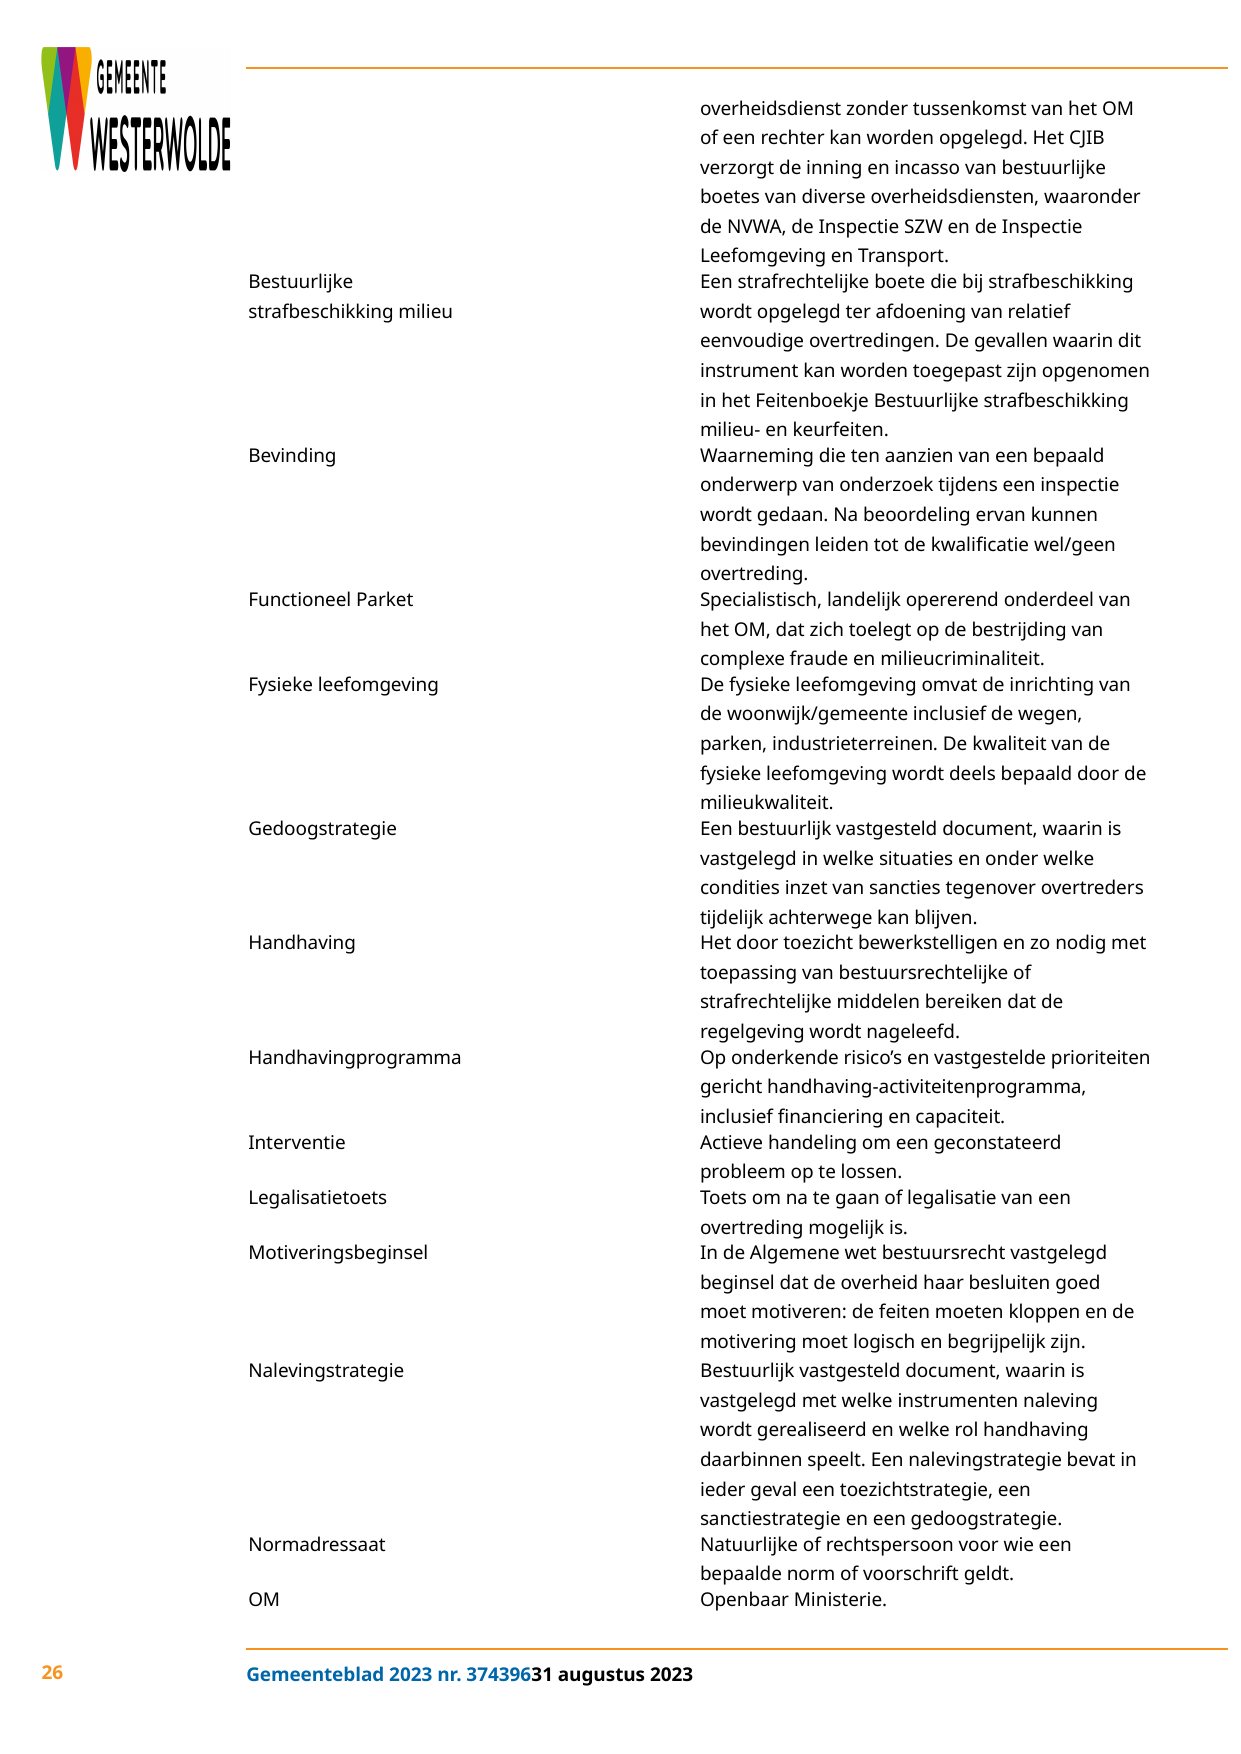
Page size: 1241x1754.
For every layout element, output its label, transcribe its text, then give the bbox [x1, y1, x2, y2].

table_cell De fysieke leefomgeving omvat de inrichting van de woonwijk/gemeente inclusief de wegen, parken, industrieterreinen. De kwaliteit van de fysieke leefomgeving wordt deels bepaald door de milieukwaliteit. [700, 671, 1152, 815]
table_cell Bestuurlijke strafbeschikking milieu [248, 269, 700, 442]
table_cell Bevinding [248, 442, 700, 586]
table_cell Motiveringsbeginsel [248, 1240, 700, 1354]
table_cell Natuurlijke of rechtspersoon voor wie een bepaalde norm of voorschrift geldt. [700, 1531, 1152, 1586]
table_cell Toets om na te gaan of legalisatie van een overtreding mogelijk is. [700, 1184, 1152, 1239]
table_cell Gedoogstrategie [248, 815, 700, 929]
table_cell Functioneel Parket [248, 586, 700, 671]
table_header Bestuurlijk vastgesteld document, waarin is vastgelegd met welke instrumenten naleving wordt gerealiseerd en welke rol handhaving daarbinnen speelt. Een nalevingstrategie bevat in ieder geval een toezichtstrategie, een sanctiestrategie en een gedoogstrategie. [700, 1358, 1152, 1531]
table_cell Specialistisch, landelijk opererend onderdeel van het OM, dat zich toelegt op de bestrijding van complexe fraude en milieucriminaliteit. [700, 586, 1152, 671]
picture [41, 47, 231, 172]
table_cell Handhavingprogramma [248, 1044, 700, 1129]
table_cell Handhaving [248, 930, 700, 1044]
table_cell Interventie [248, 1129, 700, 1184]
table_cell In de Algemene wet bestuursrecht vastgelegd beginsel dat de overheid haar besluiten goed moet motiveren: de feiten moeten kloppen en de motivering moet logisch en begrijpelijk zijn. [700, 1240, 1152, 1354]
table_cell Waarneming die ten aanzien van een bepaald onderwerp van onderzoek tijdens een inspectie wordt gedaan. Na beoordeling ervan kunnen bevindingen leiden tot de kwalificatie wel/geen overtreding. [700, 442, 1152, 586]
table_cell Een bestuurlijk vastgesteld document, waarin is vastgelegd in welke situaties en onder welke condities inzet van sancties tegenover overtreders tijdelijk achterwege kan blijven. [700, 815, 1152, 929]
table_cell Het door toezicht bewerkstelligen en zo nodig met toepassing van bestuursrechtelijke of strafrechtelijke middelen bereiken dat de regelgeving wordt nageleefd. [700, 930, 1152, 1044]
table_cell Een strafrechtelijke boete die bij strafbeschikking wordt opgelegd ter afdoening van relatief eenvoudige overtredingen. De gevallen waarin dit instrument kan worden toegepast zijn opgenomen in het Feitenboekje Bestuurlijke strafbeschikking milieu- en keurfeiten. [700, 269, 1152, 442]
table_cell Legalisatietoets [248, 1184, 700, 1239]
table_cell OM [248, 1586, 700, 1612]
table_cell Openbaar Ministerie. [700, 1586, 1152, 1612]
table_cell overheidsdienst zonder tussenkomst van het OM of een rechter kan worden opgelegd. Het CJIB verzorgt de inning en incasso van bestuurlijke boetes van diverse overheidsdiensten, waaronder de NVWA, de Inspectie SZW en de Inspectie Leefomgeving en Transport. [700, 95, 1152, 268]
table_header Nalevingstrategie [248, 1358, 700, 1531]
table_cell Actieve handeling om een geconstateerd probleem op te lossen. [700, 1129, 1152, 1184]
table_cell Op onderkende risico’s en vastgestelde prioriteiten gericht handhaving-activiteitenprogramma, inclusief financiering en capaciteit. [700, 1044, 1152, 1129]
table_cell Normadressaat [248, 1531, 700, 1586]
table_cell Fysieke leefomgeving [248, 671, 700, 815]
table_cell [248, 95, 700, 268]
